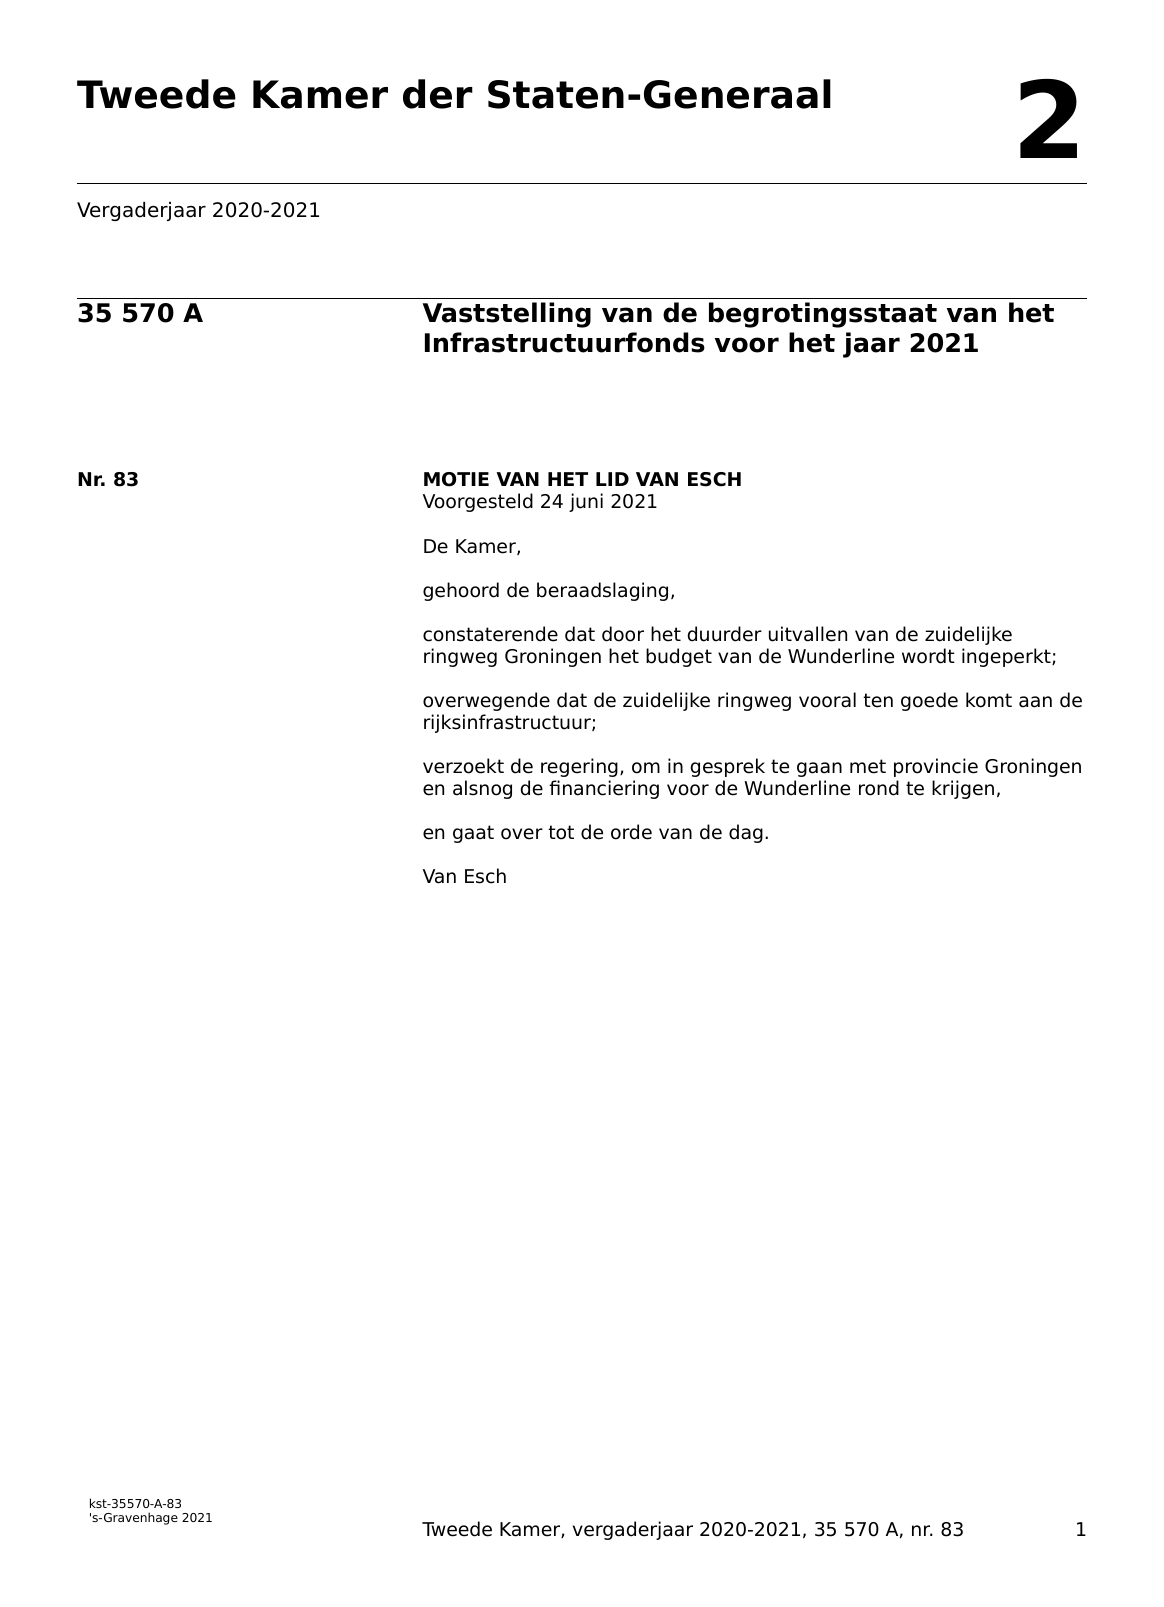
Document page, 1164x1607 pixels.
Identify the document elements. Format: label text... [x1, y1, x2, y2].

subtitle Nr. 83 MOTIE VAN HET LID VAN ESCH [77, 469, 1087, 491]
table_cell Vergaderjaar 2020-2021 [77, 184, 1087, 298]
text overwegende dat de zuidelijke ringweg vooral ten goede komt aan de rijksinfrastructuur; [422, 690, 1087, 734]
subtitle 35 570 A Vaststelling van de begrotingsstaat van het Infrastructuurfonds voor het jaar 2021 [77, 299, 1087, 358]
text 's-Gravenhage 2021 [88, 1511, 323, 1525]
text constaterende dat door het duurder uitvallen van de zuidelijke ringweg Groningen het budget van de Wunderline wordt ingeperkt; [422, 624, 1087, 668]
text Voorgesteld 24 juni 2021 [422, 491, 1087, 513]
text en gaat over tot de orde van de dag. [422, 822, 1087, 844]
text kst-35570-A-83 [88, 1497, 323, 1511]
text verzoekt de regering, om in gesprek te gaan met provincie Groningen en alsnog de financiering voor de Wunderline rond te krijgen, [422, 756, 1087, 800]
text gehoord de beraadslaging, [422, 580, 1087, 602]
text Van Esch [422, 866, 1087, 888]
text De Kamer, [422, 536, 1087, 557]
table_header Tweede Kamer der Staten-Generaal [77, 59, 886, 183]
table_header 2 [886, 59, 1087, 183]
